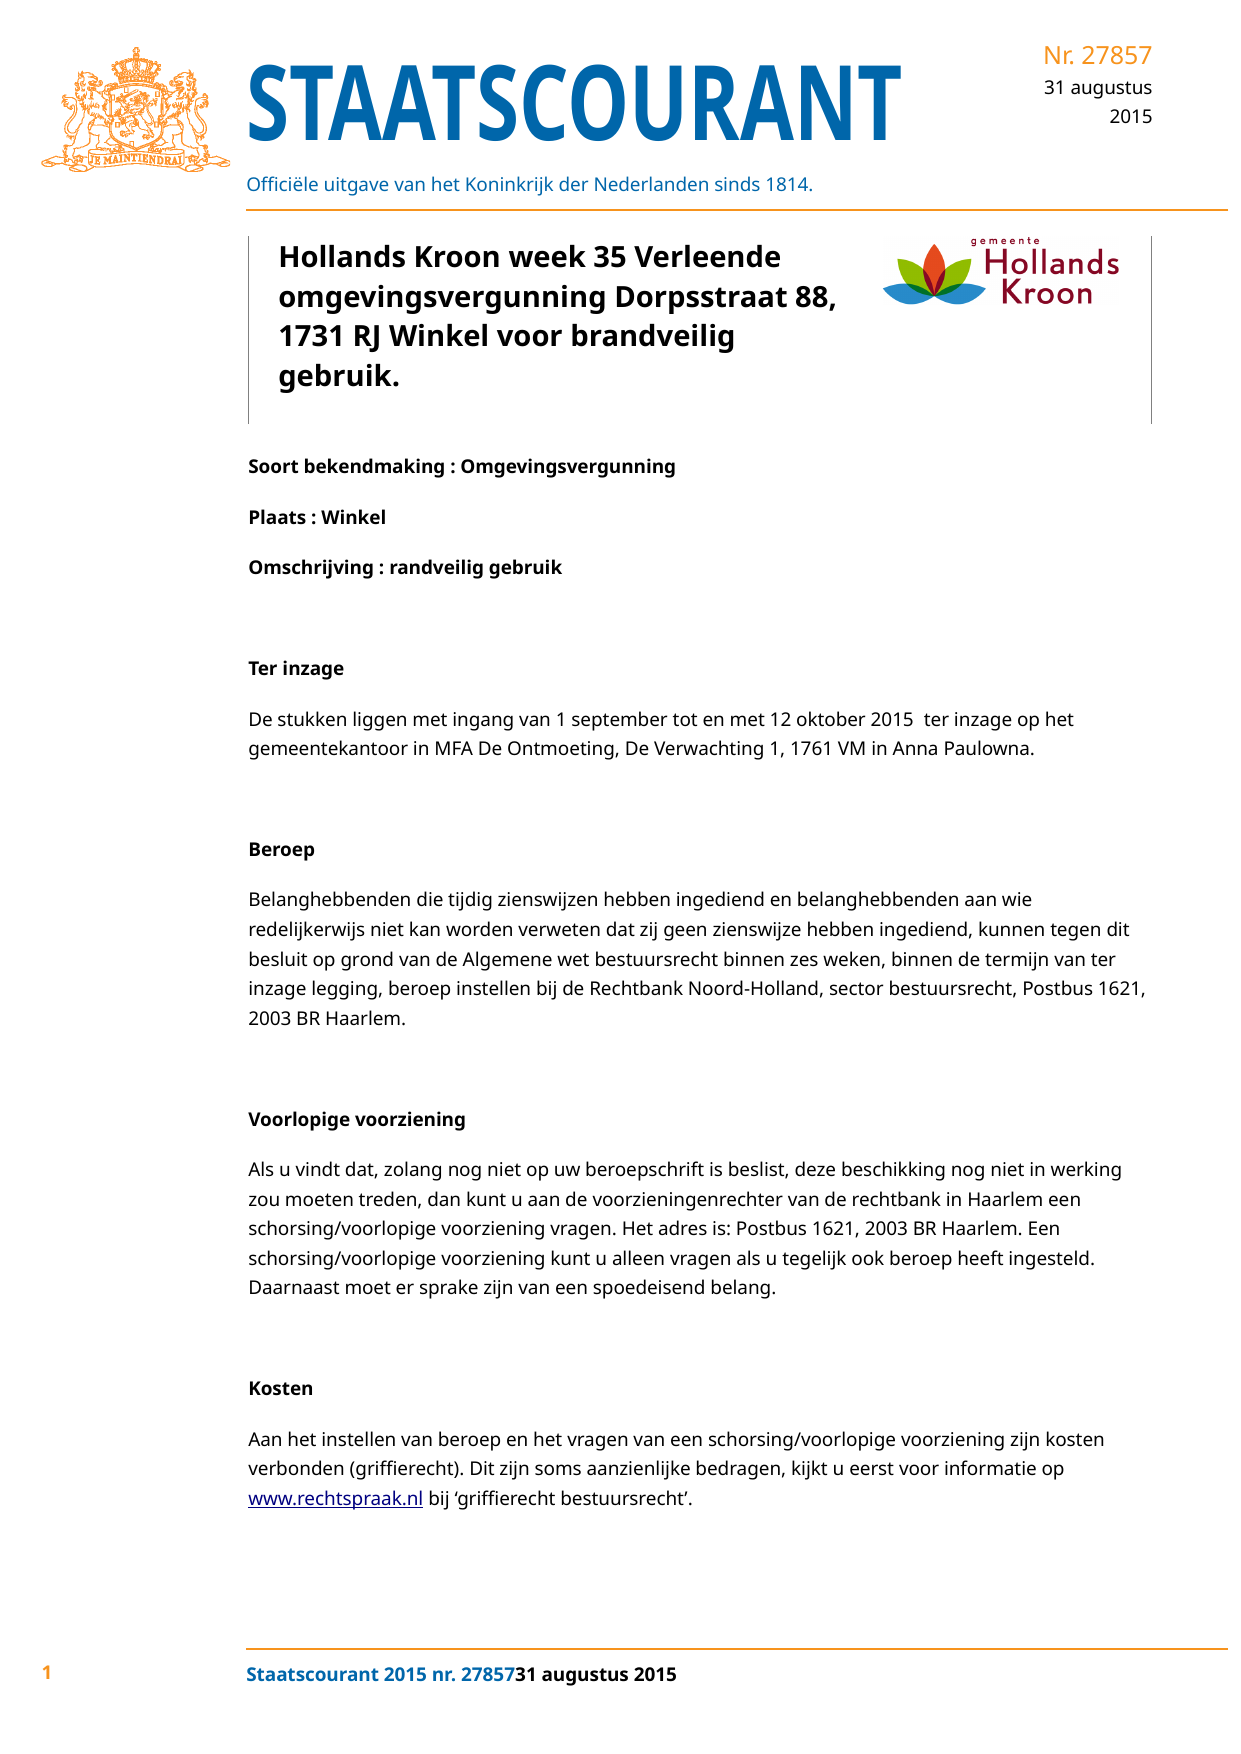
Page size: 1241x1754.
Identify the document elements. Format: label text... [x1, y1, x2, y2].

table_header [850, 236, 1151, 424]
text Soort bekendmaking : Omgevingsvergunning [248, 454, 1152, 479]
text Belanghebbenden die tijdig zienswijzen hebben ingediend en belanghebbenden aan wie redelijkerwijs niet kan worden verweten dat zij geen zienswijze hebben ingediend, kunnen tegen dit besluit op grond van de Algemene wet bestuursrecht binnen zes weken, binnen de termijn van ter inzage legging, beroep instellen bij de Rechtbank Noord-Holland, sector bestuursrecht, Postbus 1621, 2003 BR Haarlem. [248, 887, 1152, 1031]
text De stukken liggen met ingang van 1 september tot en met 12 oktober 2015 ter inzage op het gemeentekantoor in MFA De Ontmoeting, De Verwachting 1, 1761 VM in Anna Paulowna. [248, 706, 1152, 761]
text Kosten [248, 1375, 1152, 1401]
text Ter inzage [248, 655, 1152, 681]
text Voorlopige voorziening [248, 1106, 1152, 1131]
text Omschrijving : randveilig gebruik [248, 554, 1152, 580]
text Plaats : Winkel [248, 504, 1152, 530]
text Als u vindt dat, zolang nog niet op uw beroepschrift is beslist, deze beschikking nog niet in werking zou moeten treden, dan kunt u aan de voorzieningenrechter van de rechtbank in Haarlem een schorsing/voorlopige voorziening vragen. Het adres is: Postbus 1621, 2003 BR Haarlem. Een schorsing/voorlopige voorziening kunt u alleen vragen als u tegelijk ook beroep heeft ingesteld. Daarnaast moet er sprake zijn van een spoedeisend belang. [248, 1156, 1152, 1300]
text Aan het instellen van beroep en het vragen van een schorsing/voorlopige voorziening zijn kosten verbonden (griffierecht). Dit zijn soms aanzienlijke bedragen, kijkt u eerst voor informatie op www.rechtspraak.nl bij ‘griffierecht bestuursrecht’. [248, 1426, 1152, 1511]
picture [882, 236, 1119, 305]
table_header Hollands Kroon week 35 Verleende omgevingsvergunning Dorpsstraat 88, 1731 RJ Winkel voor brandveilig gebruik. [249, 236, 850, 424]
picture [41, 47, 231, 172]
text Beroep [248, 836, 1152, 862]
